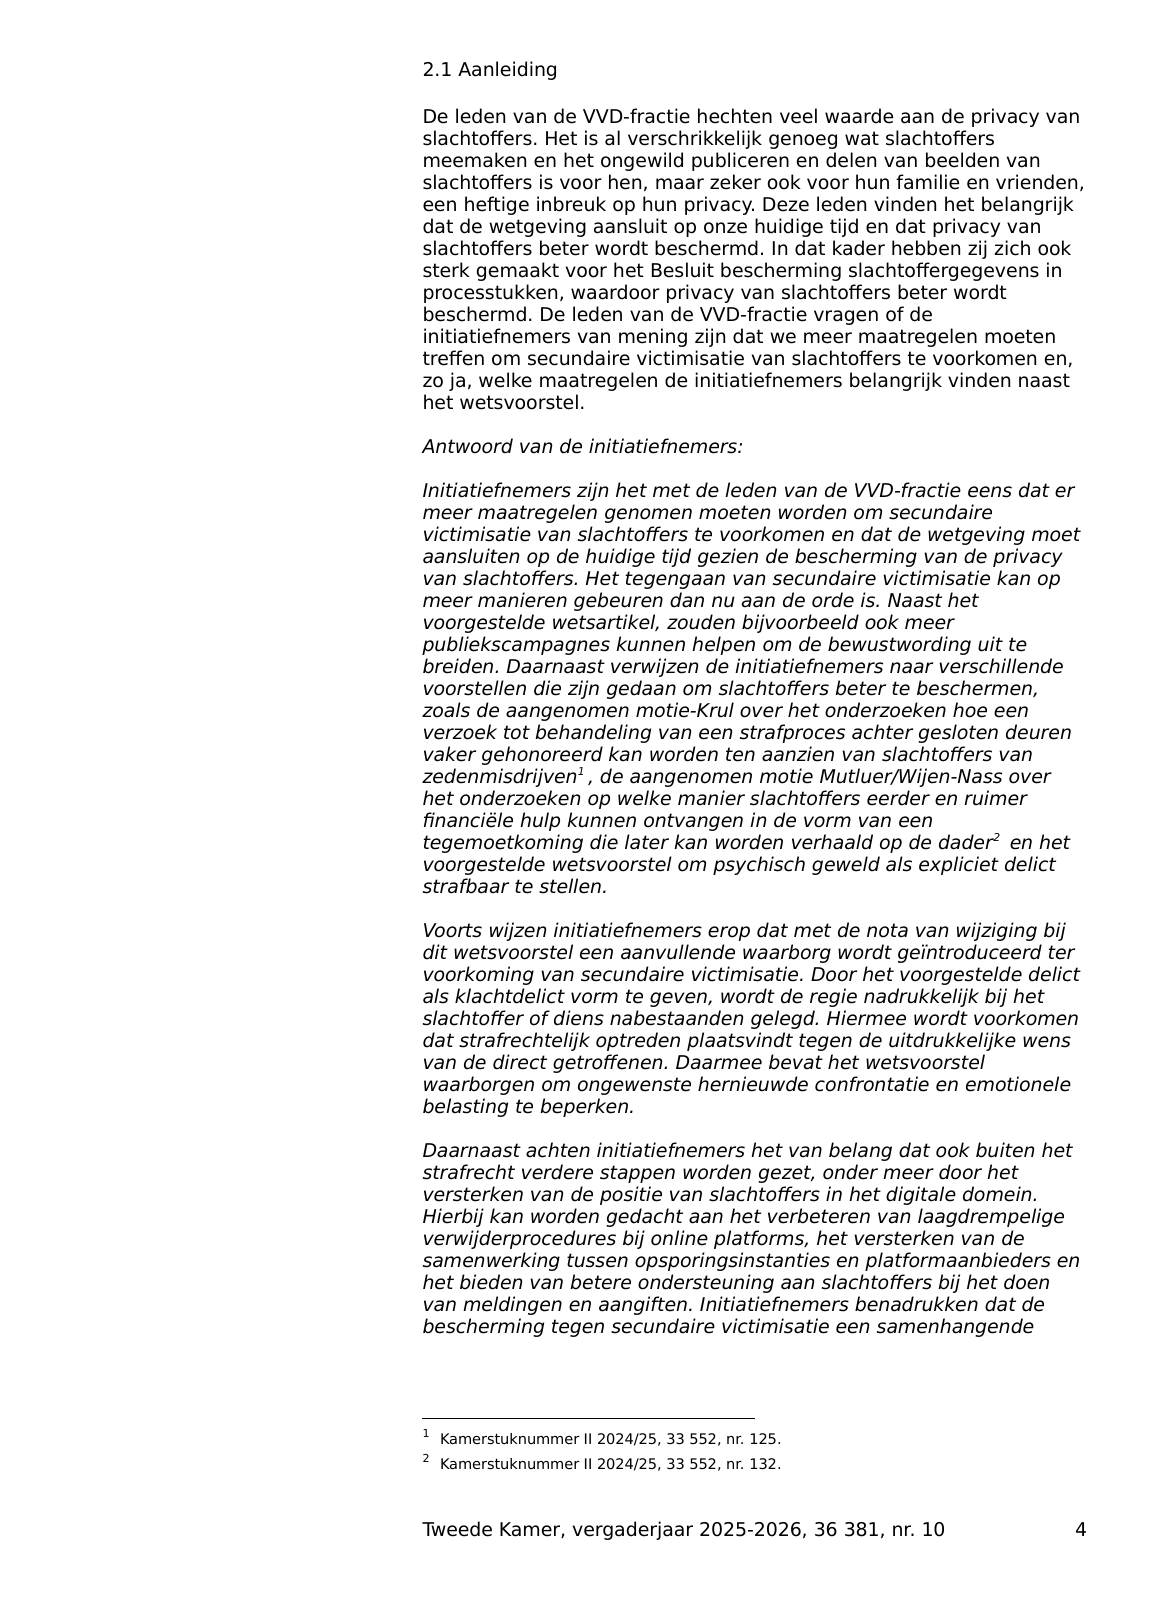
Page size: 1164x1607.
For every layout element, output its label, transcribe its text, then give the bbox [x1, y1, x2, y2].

text Daarnaast achten initiatiefnemers het van belang dat ook buiten het strafrecht verdere stappen worden gezet, onder meer door het versterken van de positie van slachtoffers in het digitale domein. Hierbij kan worden gedacht aan het verbeteren van laagdrempelige verwijderprocedures bij online platforms, het versterken van de samenwerking tussen opsporingsinstanties en platformaanbieders en het bieden van betere ondersteuning aan slachtoffers bij het doen van meldingen en aangiften. Initiatiefnemers benadrukken dat de bescherming tegen secundaire victimisatie een samenhangende [422, 1140, 1087, 1338]
text Kamerstuknummer II 2024/25, 33 552, nr. 125. [422, 1427, 1087, 1449]
text Voorts wijzen initiatiefnemers erop dat met de nota van wijziging bij dit wetsvoorstel een aanvullende waarborg wordt geïntroduceerd ter voorkoming van secundaire victimisatie. Door het voorgestelde delict als klachtdelict vorm te geven, wordt de regie nadrukkelijk bij het slachtoffer of diens nabestaanden gelegd. Hiermee wordt voorkomen dat strafrechtelijk optreden plaatsvindt tegen de uitdrukkelijke wens van de direct getroffenen. Daarmee bevat het wetsvoorstel waarborgen om ongewenste hernieuwde confrontatie en emotionele belasting te beperken. [422, 920, 1087, 1118]
subtitle 2.1 Aanleiding [422, 59, 1087, 81]
text Kamerstuknummer II 2024/25, 33 552, nr. 132. [422, 1452, 1087, 1474]
text Initiatiefnemers zijn het met de leden van de VVD-fractie eens dat er meer maatregelen genomen moeten worden om secundaire victimisatie van slachtoffers te voorkomen en dat de wetgeving moet aansluiten op de huidige tijd gezien de bescherming van de privacy van slachtoffers. Het tegengaan van secundaire victimisatie kan op meer manieren gebeuren dan nu aan de orde is. Naast het voorgestelde wetsartikel, zouden bijvoorbeeld ook meer publiekscampagnes kunnen helpen om de bewustwording uit te breiden. Daarnaast verwijzen de initiatiefnemers naar verschillende voorstellen die zijn gedaan om slachtoffers beter te beschermen, zoals de aangenomen motie-Krul over het onderzoeken hoe een verzoek tot behandeling van een strafproces achter gesloten deuren vaker gehonoreerd kan worden ten aanzien van slachtoffers van zedenmisdrijven, de aangenomen motie Mutluer/Wijen-Nass over het onderzoeken op welke manier slachtoffers eerder en ruimer financiële hulp kunnen ontvangen in de vorm van een tegemoetkoming die later kan worden verhaald op de dader en het voorgestelde wetsvoorstel om psychisch geweld als expliciet delict strafbaar te stellen. [422, 480, 1087, 898]
text De leden van de VVD-fractie hechten veel waarde aan de privacy van slachtoffers. Het is al verschrikkelijk genoeg wat slachtoffers meemaken en het ongewild publiceren en delen van beelden van slachtoffers is voor hen, maar zeker ook voor hun familie en vrienden, een heftige inbreuk op hun privacy. Deze leden vinden het belangrijk dat de wetgeving aansluit op onze huidige tijd en dat privacy van slachtoffers beter wordt beschermd. In dat kader hebben zij zich ook sterk gemaakt voor het Besluit bescherming slachtoffergegevens in processtukken, waardoor privacy van slachtoffers beter wordt beschermd. De leden van de VVD-fractie vragen of de initiatiefnemers van mening zijn dat we meer maatregelen moeten treffen om secundaire victimisatie van slachtoffers te voorkomen en, zo ja, welke maatregelen de initiatiefnemers belangrijk vinden naast het wetsvoorstel. [422, 106, 1087, 414]
subtitle Antwoord van de initiatiefnemers: [422, 436, 1087, 458]
